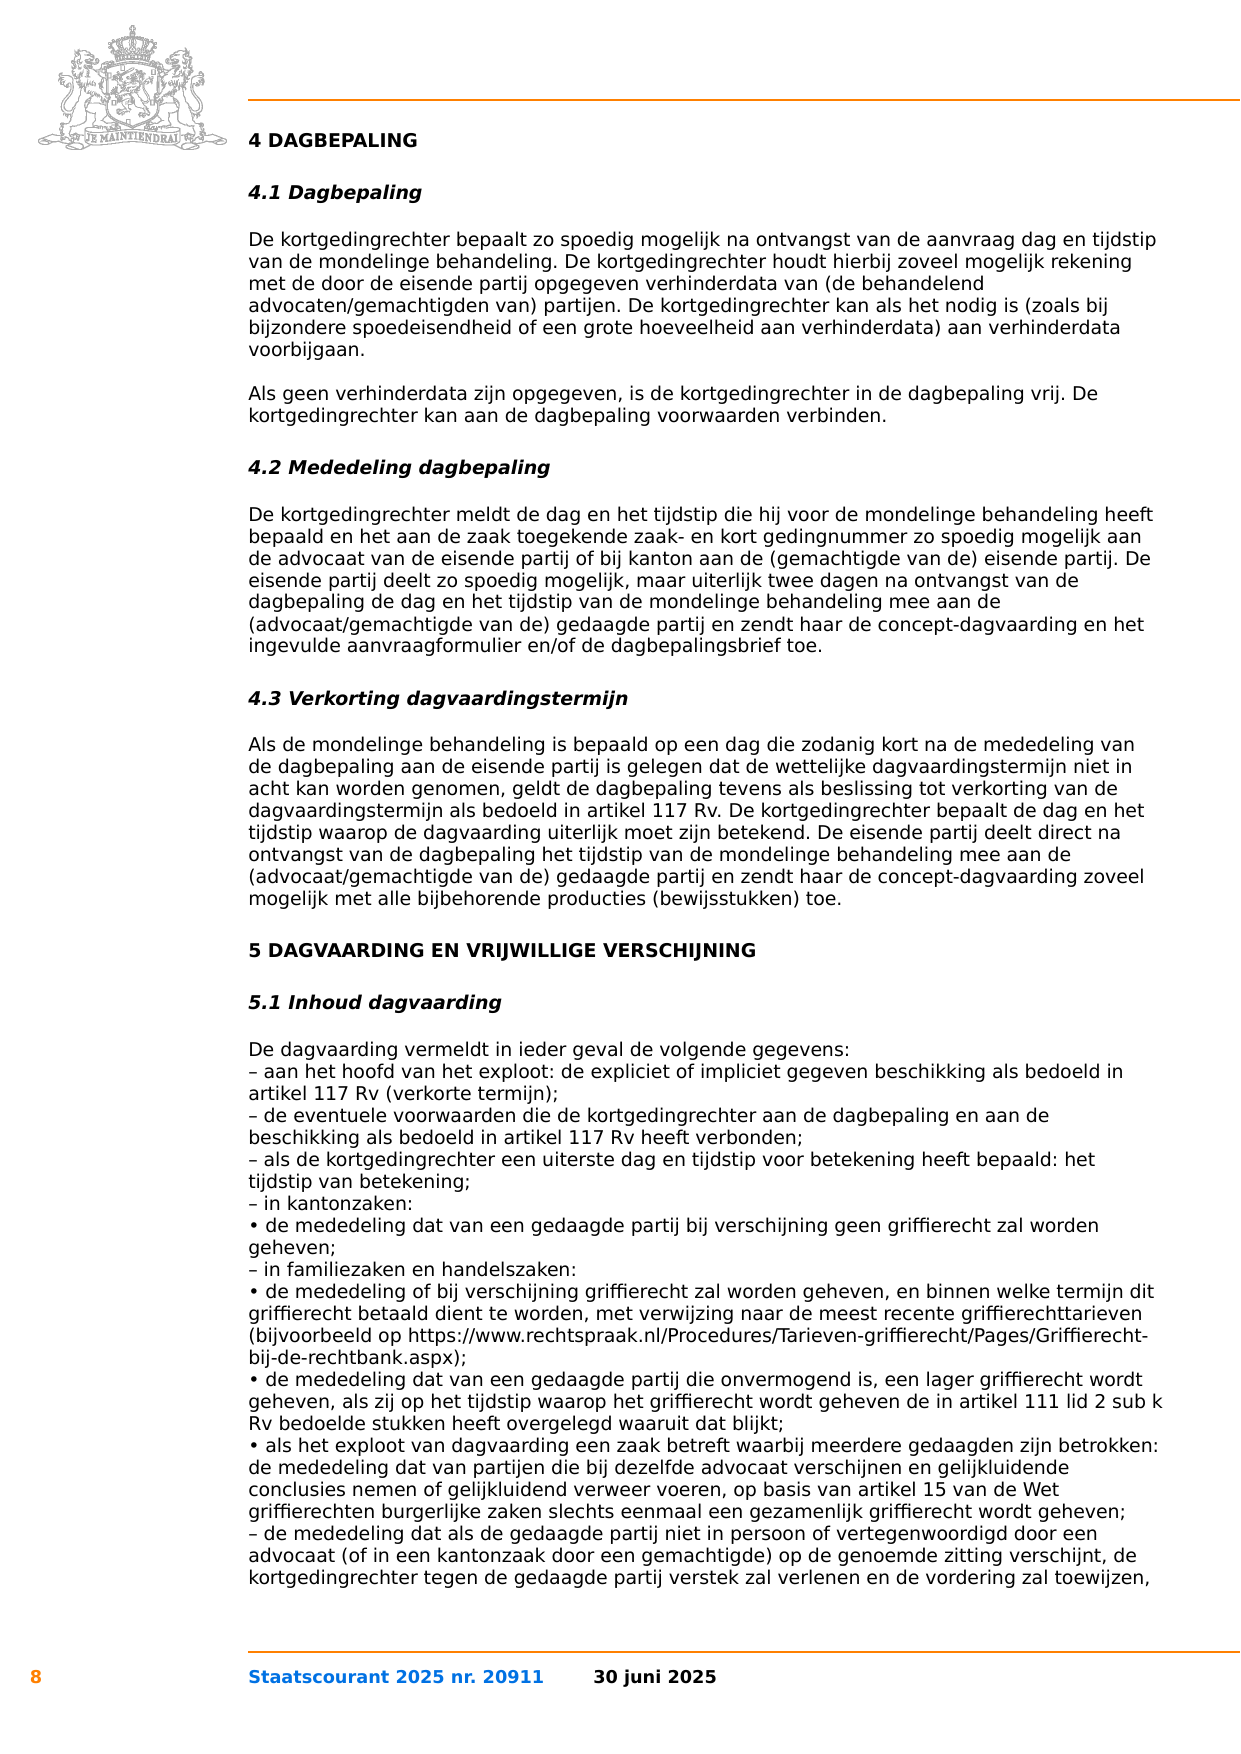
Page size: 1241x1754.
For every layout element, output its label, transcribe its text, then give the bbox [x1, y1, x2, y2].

text De kortgedingrechter bepaalt zo spoedig mogelijk na ontvangst van de aanvraag dag en tijdstip van de mondelinge behandeling. De kortgedingrechter houdt hierbij zoveel mogelijk rekening met de door de eisende partij opgegeven verhinderdata van (de behandelend advocaten/gemachtigden van) partijen. De kortgedingrechter kan als het nodig is (zoals bij bijzondere spoedeisendheid of een grote hoeveelheid aan verhinderdata) aan verhinderdata voorbijgaan. [248, 229, 1163, 361]
text • de mededeling dat van een gedaagde partij die onvermogend is, een lager griffierecht wordt geheven, als zij op het tijdstip waarop het griffierecht wordt geheven de in artikel 111 lid 2 sub k Rv bedoelde stukken heeft overgelegd waaruit dat blijkt; [248, 1369, 1163, 1435]
text • als het exploot van dagvaarding een zaak betreft waarbij meerdere gedaagden zijn betrokken: de mededeling dat van partijen die bij dezelfde advocaat verschijnen en gelijkluidende conclusies nemen of gelijkluidend verweer voeren, op basis van artikel 15 van de Wet griffierechten burgerlijke zaken slechts eenmaal een gezamenlijk griffierecht wordt geheven; [248, 1435, 1163, 1523]
picture [38, 25, 227, 150]
subtitle 4.3 Verkorting dagvaardingstermijn [248, 687, 1163, 709]
subtitle 4.1 Dagbepaling [248, 182, 1163, 204]
text Als geen verhinderdata zijn opgegeven, is de kortgedingrechter in de dagbepaling vrij. De kortgedingrechter kan aan de dagbepaling voorwaarden verbinden. [248, 383, 1163, 427]
text • de mededeling dat van een gedaagde partij bij verschijning geen griffierecht zal worden geheven; [248, 1215, 1163, 1259]
text – de mededeling dat als de gedaagde partij niet in persoon of vertegenwoordigd door een advocaat (of in een kantonzaak door een gemachtigde) op de genoemde zitting verschijnt, de kortgedingrechter tegen de gedaagde partij verstek zal verlenen en de vordering zal toewijzen, [248, 1523, 1163, 1589]
text – als de kortgedingrechter een uiterste dag en tijdstip voor betekening heeft bepaald: het tijdstip van betekening; [248, 1149, 1163, 1193]
text De kortgedingrechter meldt de dag en het tijdstip die hij voor de mondelinge behandeling heeft bepaald en het aan de zaak toegekende zaak- en kort gedingnummer zo spoedig mogelijk aan de advocaat van de eisende partij of bij kanton aan de (gemachtigde van de) eisende partij. De eisende partij deelt zo spoedig mogelijk, maar uiterlijk twee dagen na ontvangst van de dagbepaling de dag en het tijdstip van de mondelinge behandeling mee aan de (advocaat/gemachtigde van de) gedaagde partij en zendt haar de concept-dagvaarding en het ingevulde aanvraagformulier en/of de dagbepalingsbrief toe. [248, 503, 1163, 657]
text • de mededeling of bij verschijning griffierecht zal worden geheven, en binnen welke termijn dit griffierecht betaald dient te worden, met verwijzing naar de meest recente griffierechttarieven (bijvoorbeeld op https://www.rechtspraak.nl/Procedures/Tarieven-griffierecht/Pages/Griffierecht-bij-de-rechtbank.aspx); [248, 1281, 1163, 1369]
text – de eventuele voorwaarden die de kortgedingrechter aan de dagbepaling en aan de beschikking als bedoeld in artikel 117 Rv heeft verbonden; [248, 1105, 1163, 1149]
text De dagvaarding vermeldt in ieder geval de volgende gegevens: [248, 1039, 1163, 1061]
text – in kantonzaken: [248, 1193, 1163, 1215]
text – in familiezaken en handelszaken: [248, 1259, 1163, 1281]
subtitle 5.1 Inhoud dagvaarding [248, 992, 1163, 1014]
subtitle 4.2 Mededeling dagbepaling [248, 457, 1163, 478]
text Als de mondelinge behandeling is bepaald op een dag die zodanig kort na de mededeling van de dagbepaling aan de eisende partij is gelegen dat de wettelijke dagvaardingstermijn niet in acht kan worden genomen, geldt de dagbepaling tevens als beslissing tot verkorting van de dagvaardingstermijn als bedoeld in artikel 117 Rv. De kortgedingrechter bepaalt de dag en het tijdstip waarop de dagvaarding uiterlijk moet zijn betekend. De eisende partij deelt direct na ontvangst van de dagbepaling het tijdstip van de mondelinge behandeling mee aan de (advocaat/gemachtigde van de) gedaagde partij en zendt haar de concept-dagvaarding zoveel mogelijk met alle bijbehorende producties (bewijsstukken) toe. [248, 734, 1163, 910]
subtitle 5 DAGVAARDING EN VRIJWILLIGE VERSCHIJNING [248, 940, 1163, 962]
subtitle 4 DAGBEPALING [248, 130, 1163, 152]
text – aan het hoofd van het exploot: de expliciet of impliciet gegeven beschikking als bedoeld in artikel 117 Rv (verkorte termijn); [248, 1061, 1163, 1105]
